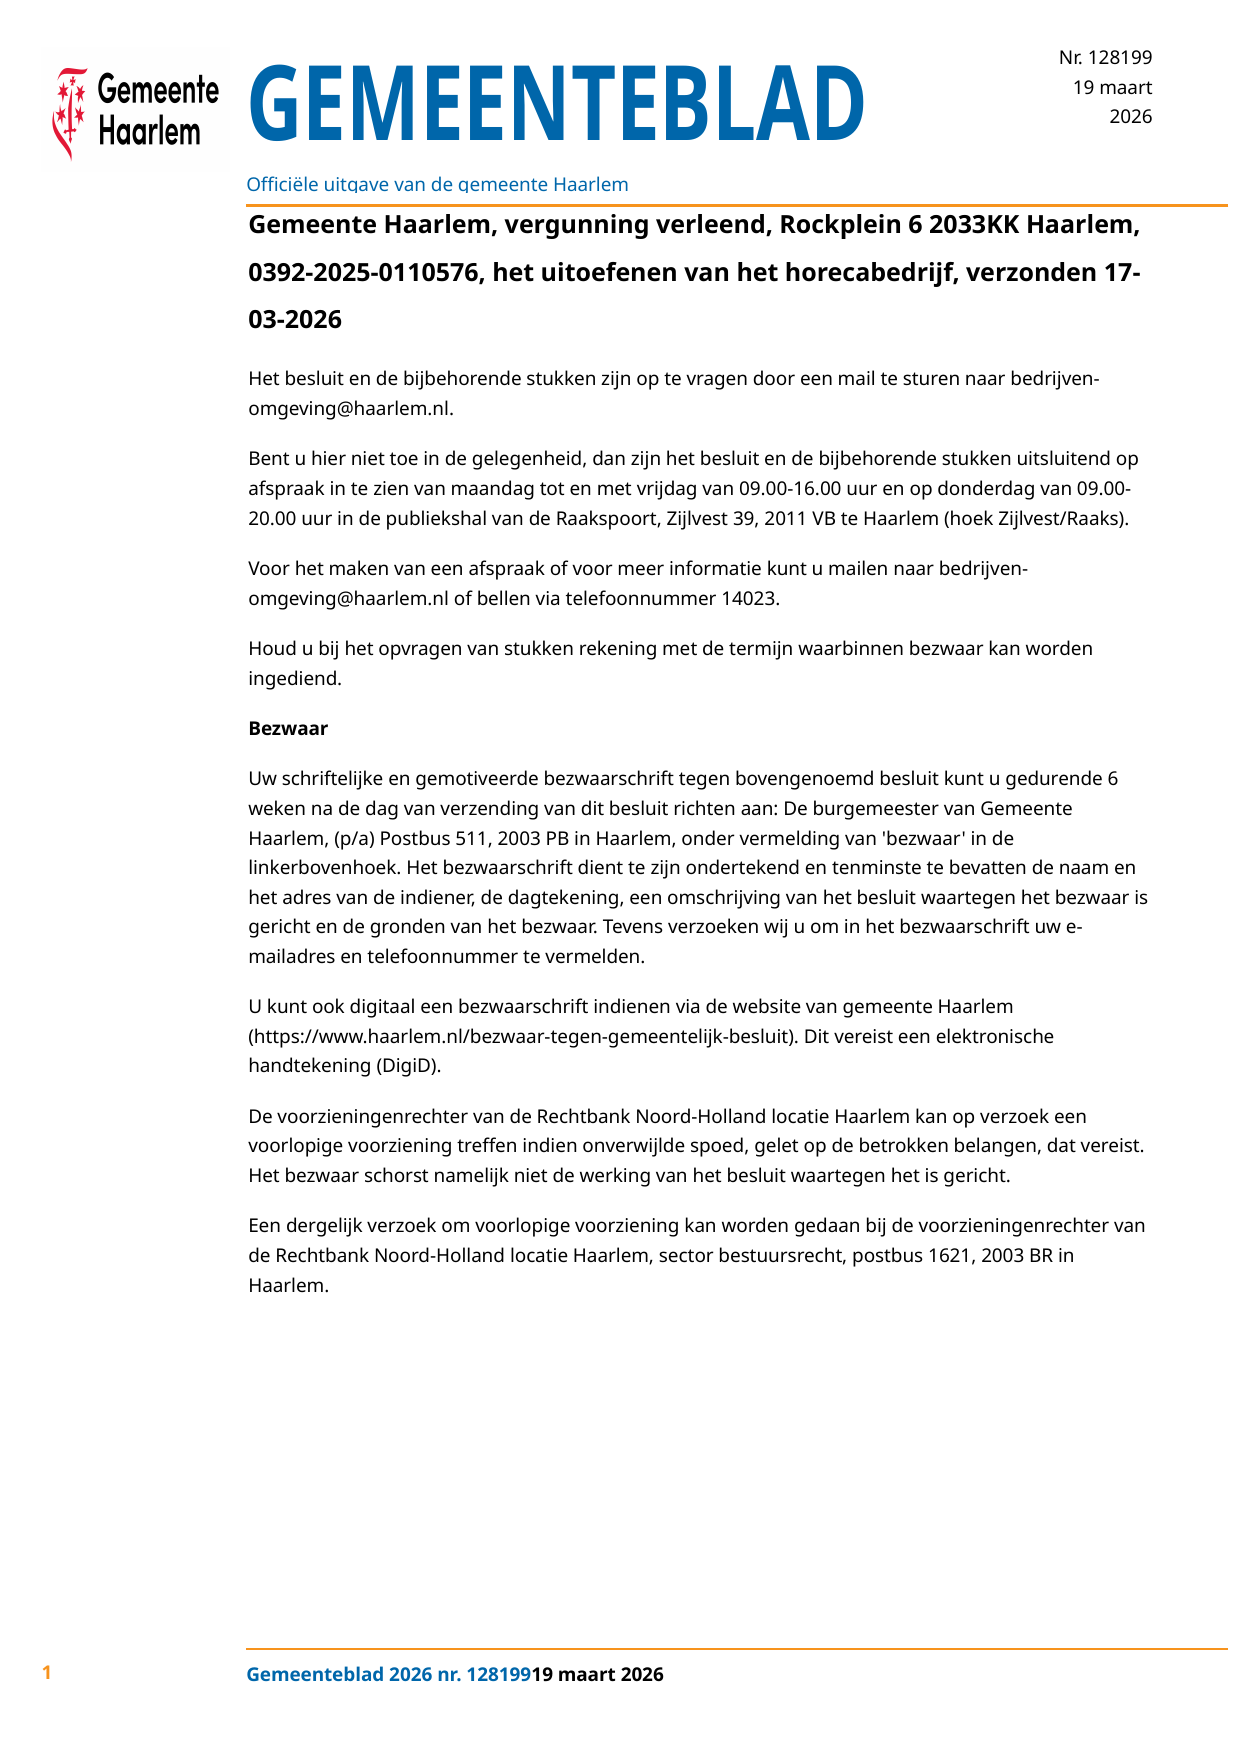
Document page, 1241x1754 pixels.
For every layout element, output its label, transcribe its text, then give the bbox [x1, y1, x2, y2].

text De voorzieningenrechter van de Rechtbank Noord-Holland locatie Haarlem kan op verzoek een voorlopige voorziening treffen indien onverwijlde spoed, gelet op de betrokken belangen, dat vereist. Het bezwaar schorst namelijk niet de werking van het besluit waartegen het is gericht. [248, 1103, 1152, 1188]
text Houd u bij het opvragen van stukken rekening met de termijn waarbinnen bezwaar kan worden ingediend. [248, 635, 1152, 690]
text U kunt ook digitaal een bezwaarschrift indienen via de website van gemeente Haarlem (https://www.haarlem.nl/bezwaar-tegen-gemeentelijk-besluit). Dit vereist een elektronische handtekening (DigiD). [248, 993, 1152, 1078]
text Het besluit en de bijbehorende stukken zijn op te vragen door een mail te sturen naar bedrijven-omgeving@haarlem.nl. [248, 366, 1152, 421]
text Bent u hier niet toe in de gelegenheid, dan zijn het besluit en de bijbehorende stukken uitsluitend op afspraak in te zien van maandag tot en met vrijdag van 09.00-16.00 uur en op donderdag van 09.00-20.00 uur in de publiekshal van de Raakspoort, Zijlvest 39, 2011 VB te Haarlem (hoek Zijlvest/Raaks). [248, 446, 1152, 530]
text Bezwaar [248, 715, 1152, 741]
text Een dergelijk verzoek om voorlopige voorziening kan worden gedaan bij de voorzieningenrechter van de Rechtbank Noord-Holland locatie Haarlem, sector bestuursrecht, postbus 1621, 2003 BR in Haarlem. [248, 1213, 1152, 1297]
text Uw schriftelijke en gemotiveerde bezwaarschrift tegen bovengenoemd besluit kunt u gedurende 6 weken na de dag van verzending van dit besluit richten aan: De burgemeester van Gemeente Haarlem, (p/a) Postbus 511, 2003 PB in Haarlem, onder vermelding van 'bezwaar' in de linkerbovenhoek. Het bezwaarschrift dient te zijn ondertekend en tenminste te bevatten de naam en het adres van de indiener, de dagtekening, een omschrijving van het besluit waartegen het bezwaar is gericht en de gronden van het bezwaar. Tevens verzoeken wij u om in het bezwaarschrift uw e-mailadres en telefoonnummer te vermelden. [248, 766, 1152, 969]
text Voor het maken van een afspraak of voor meer informatie kunt u mailen naar bedrijven-omgeving@haarlem.nl of bellen via telefoonnummer 14023. [248, 555, 1152, 610]
text Gemeente Haarlem, vergunning verleend, Rockplein 6 2033KK Haarlem, 0392-2025-0110576, het uitoefenen van het horecabedrijf, verzonden 17-03-2026 [248, 207, 1152, 336]
picture [41, 47, 231, 172]
